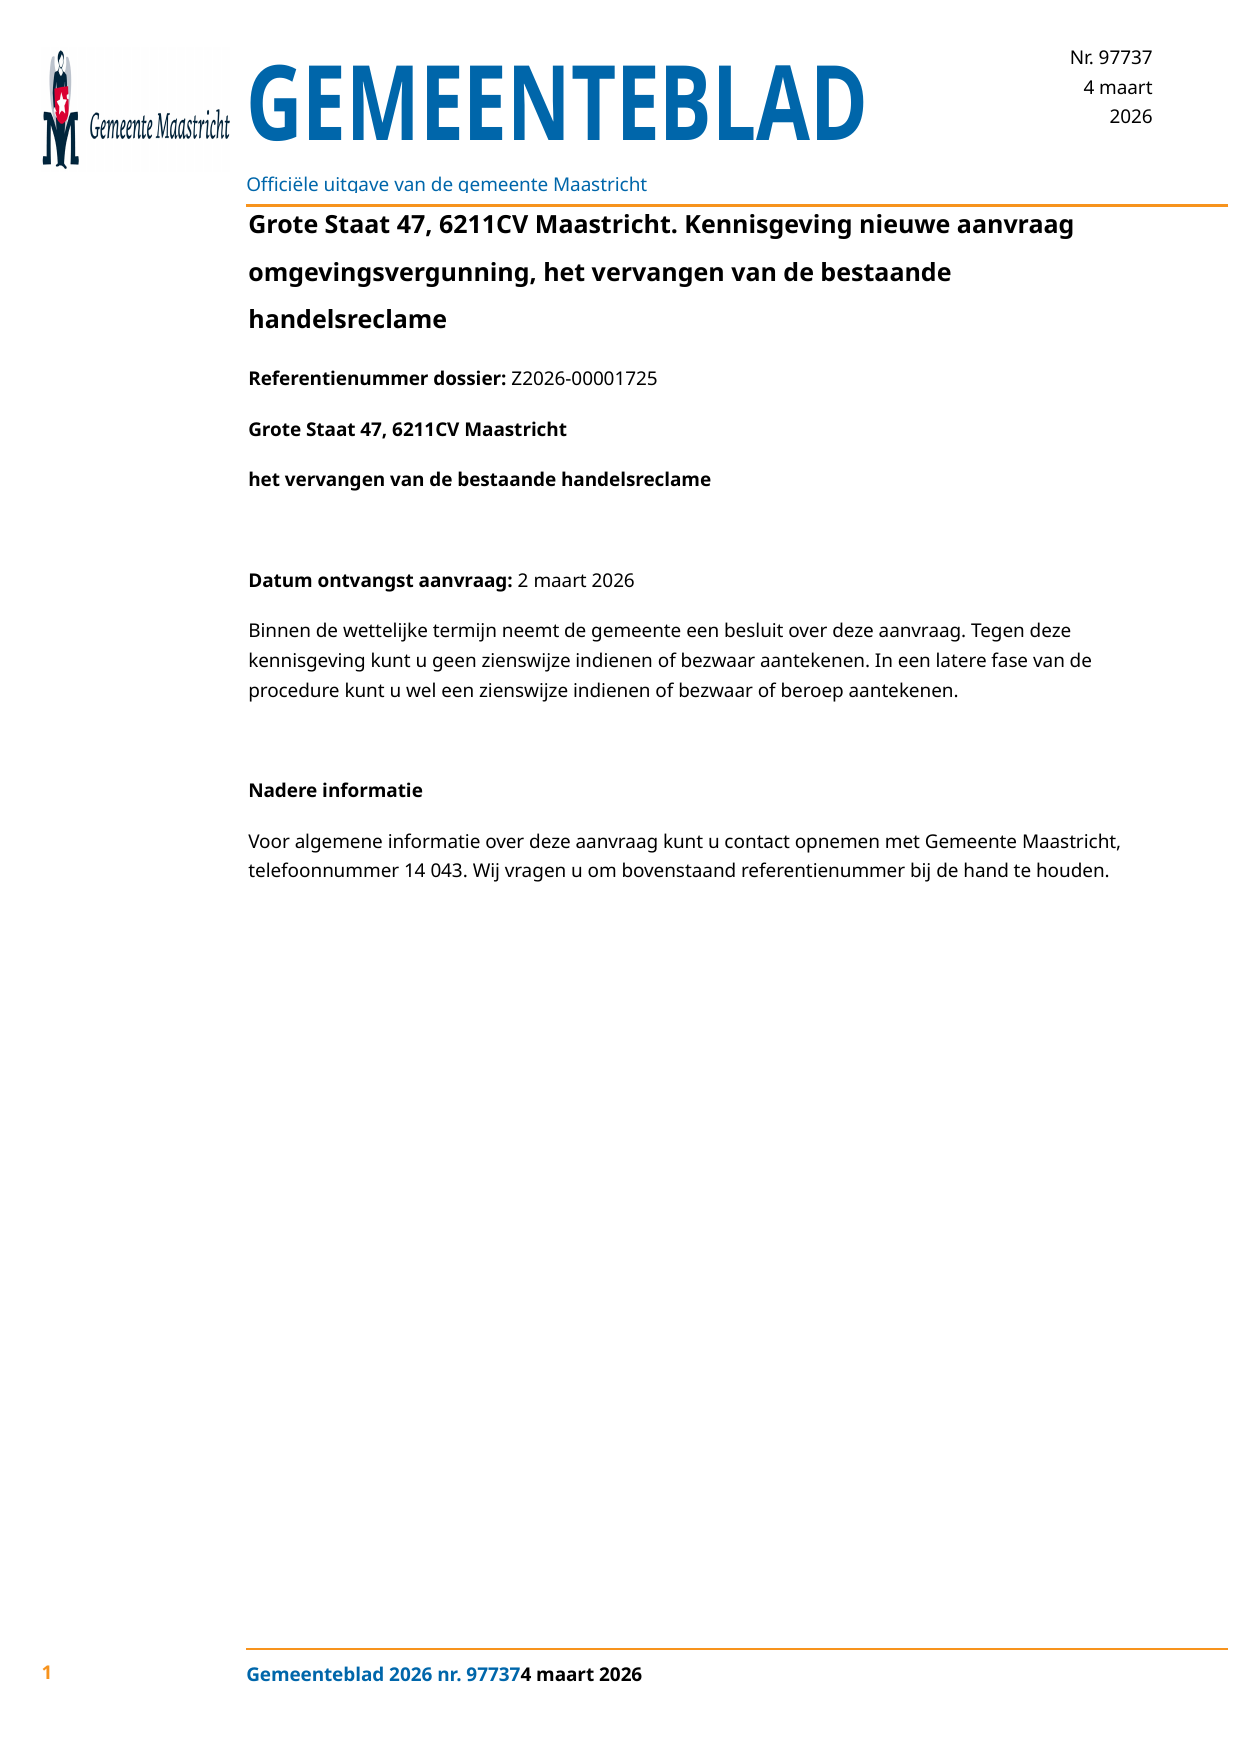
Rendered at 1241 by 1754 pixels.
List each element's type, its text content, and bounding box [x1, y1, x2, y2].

text Referentienummer dossier: Z2026-00001725 [248, 366, 1152, 391]
text Grote Staat 47, 6211CV Maastricht. Kennisgeving nieuwe aanvraag omgevingsvergunning, het vervangen van de bestaande handelsreclame [248, 207, 1152, 336]
text Nadere informatie [248, 778, 1152, 803]
text Grote Staat 47, 6211CV Maastricht [248, 416, 1152, 442]
text Datum ontvangst aanvraag: 2 maart 2026 [248, 567, 1152, 593]
text Binnen de wettelijke termijn neemt de gemeente een besluit over deze aanvraag. Tegen deze kennisgeving kunt u geen zienswijze indienen of bezwaar aantekenen. In een latere fase van de procedure kunt u wel een zienswijze indienen of bezwaar of beroep aantekenen. [248, 618, 1152, 702]
text Voor algemene informatie over deze aanvraag kunt u contact opnemen met Gemeente Maastricht, telefoonnummer 14 043. Wij vragen u om bovenstaand referentienummer bij de hand te houden. [248, 828, 1152, 883]
picture [41, 47, 231, 172]
text het vervangen van de bestaande handelsreclame [248, 466, 1152, 492]
